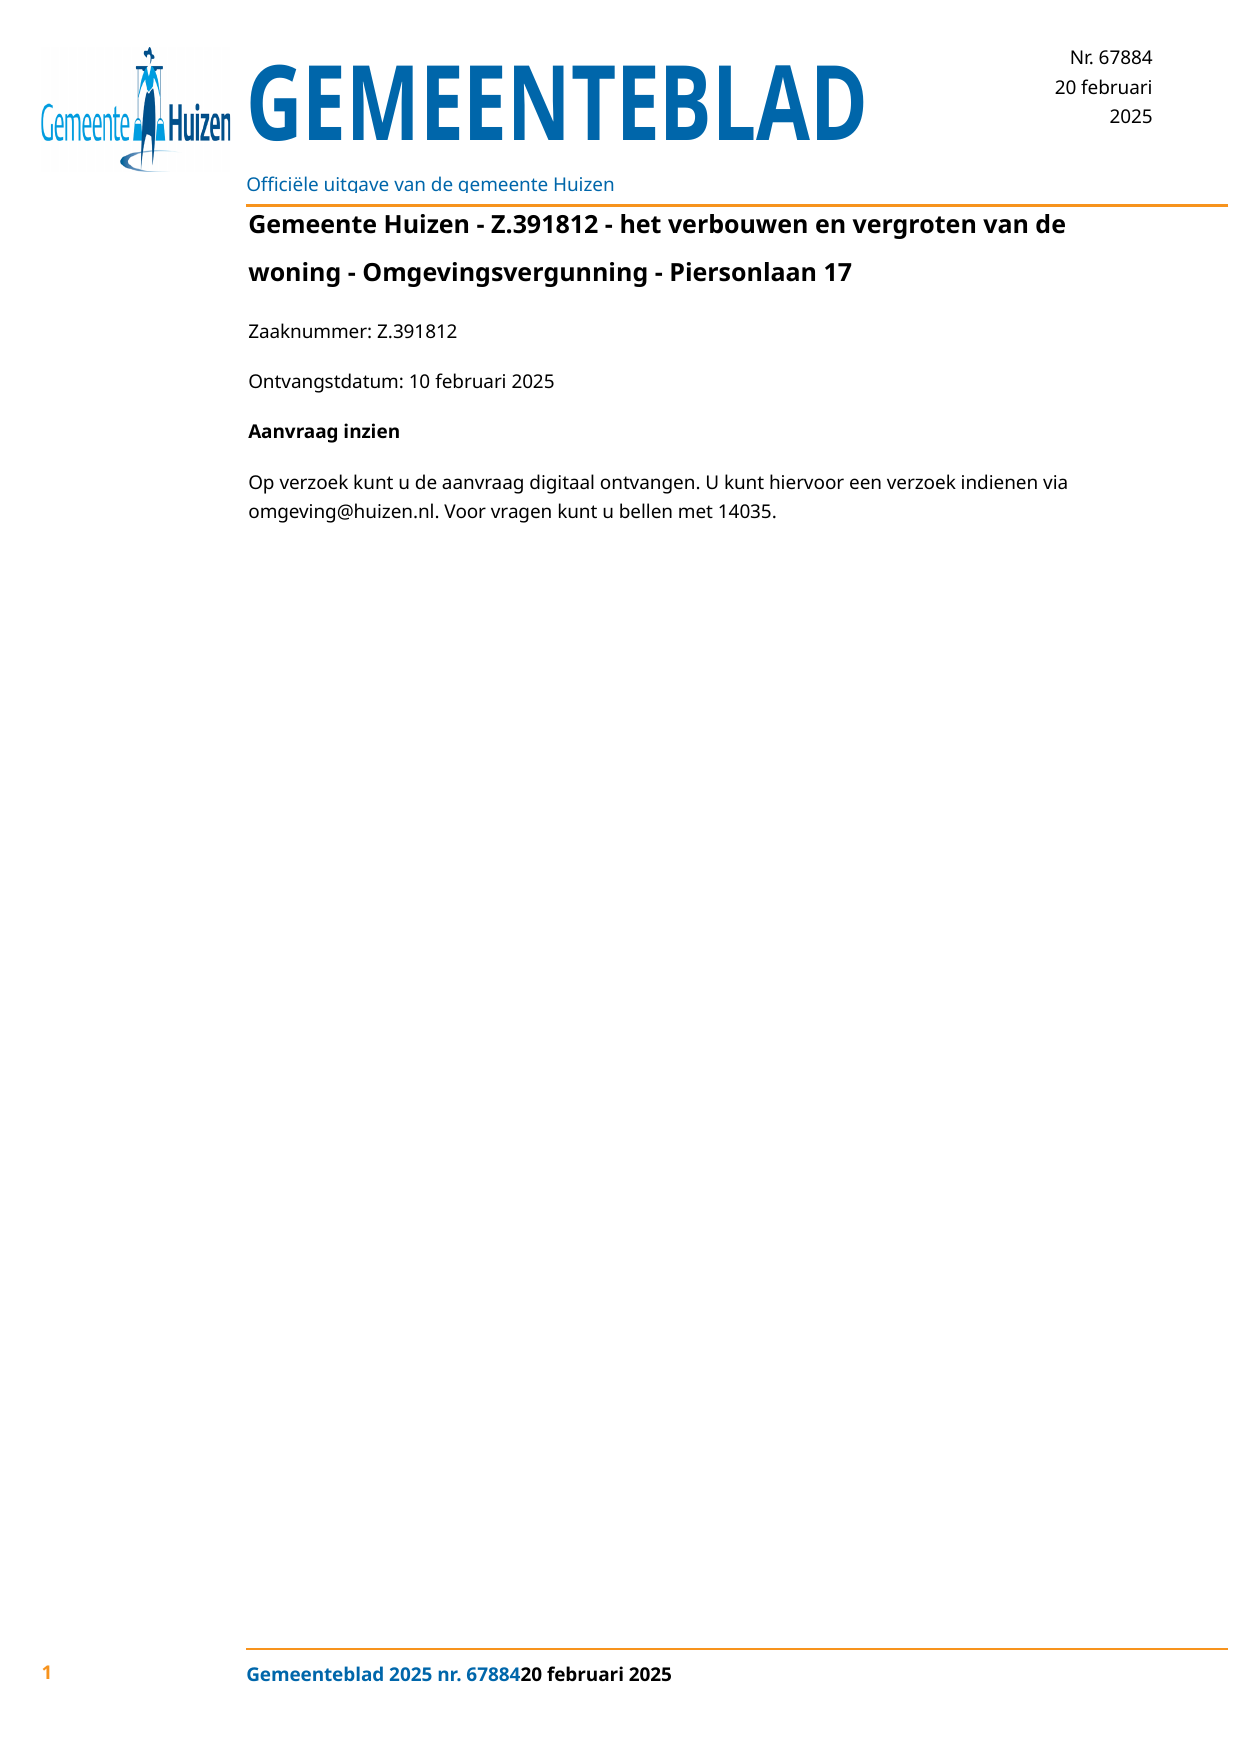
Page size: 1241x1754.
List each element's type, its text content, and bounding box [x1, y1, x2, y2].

text Ontvangstdatum: 10 februari 2025 [248, 368, 1152, 394]
text Aanvraag inzien [248, 419, 1152, 444]
picture [41, 47, 231, 172]
text Op verzoek kunt u de aanvraag digitaal ontvangen. U kunt hiervoor een verzoek indienen via omgeving@huizen.nl. Voor vragen kunt u bellen met 14035. [248, 469, 1152, 524]
text Gemeente Huizen - Z.391812 - het verbouwen en vergroten van de woning - Omgevingsvergunning - Piersonlaan 17 [248, 207, 1152, 288]
text Zaaknummer: Z.391812 [248, 318, 1152, 344]
